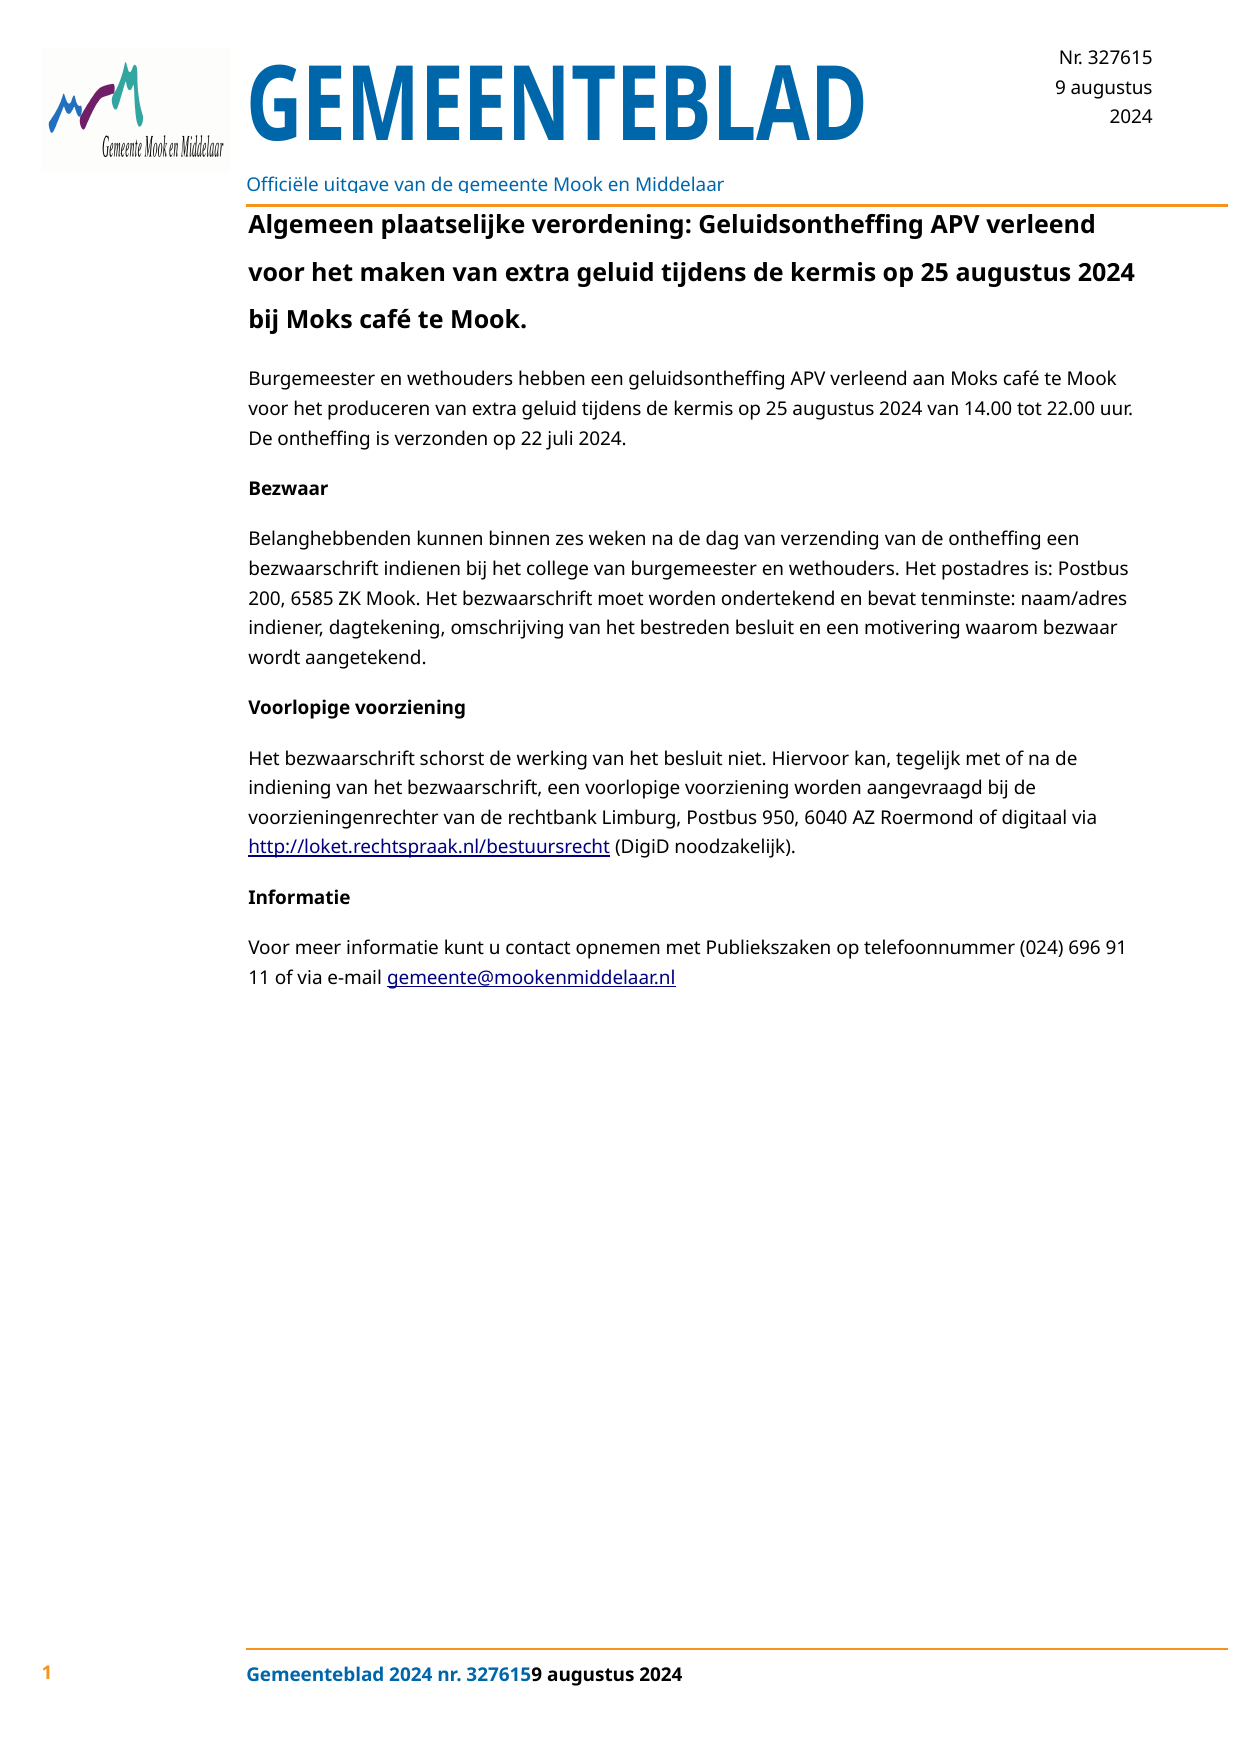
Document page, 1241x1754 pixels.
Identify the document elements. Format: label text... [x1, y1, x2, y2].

text Belanghebbenden kunnen binnen zes weken na de dag van verzending van de ontheffing een bezwaarschrift indienen bij het college van burgemeester en wethouders. Het postadres is: Postbus 200, 6585 ZK Mook. Het bezwaarschrift moet worden ondertekend en bevat tenminste: naam/adres indiener, dagtekening, omschrijving van het bestreden besluit en een motivering waarom bezwaar wordt aangetekend. [248, 526, 1152, 669]
text Informatie [248, 884, 1152, 909]
text Voorlopige voorziening [248, 694, 1152, 720]
picture [41, 47, 231, 172]
text Het bezwaarschrift schorst de werking van het besluit niet. Hiervoor kan, tegelijk met of na de indiening van het bezwaarschrift, een voorlopige voorziening worden aangevraagd bij de voorzieningenrechter van de rechtbank Limburg, Postbus 950, 6040 AZ Roermond of digitaal via http://loket.rechtspraak.nl/bestuursrecht (DigiD noodzakelijk). [248, 745, 1152, 859]
text Bezwaar [248, 475, 1152, 501]
text Algemeen plaatselijke verordening: Geluidsontheffing APV verleend voor het maken van extra geluid tijdens de kermis op 25 augustus 2024 bij Moks café te Mook. [248, 207, 1152, 336]
text Voor meer informatie kunt u contact opnemen met Publiekszaken op telefoonnummer (024) 696 91 11 of via e-mail gemeente@mookenmiddelaar.nl [248, 934, 1152, 989]
text Burgemeester en wethouders hebben een geluidsontheffing APV verleend aan Moks café te Mook voor het produceren van extra geluid tijdens de kermis op 25 augustus 2024 van 14.00 tot 22.00 uur. De ontheffing is verzonden op 22 juli 2024. [248, 366, 1152, 450]
